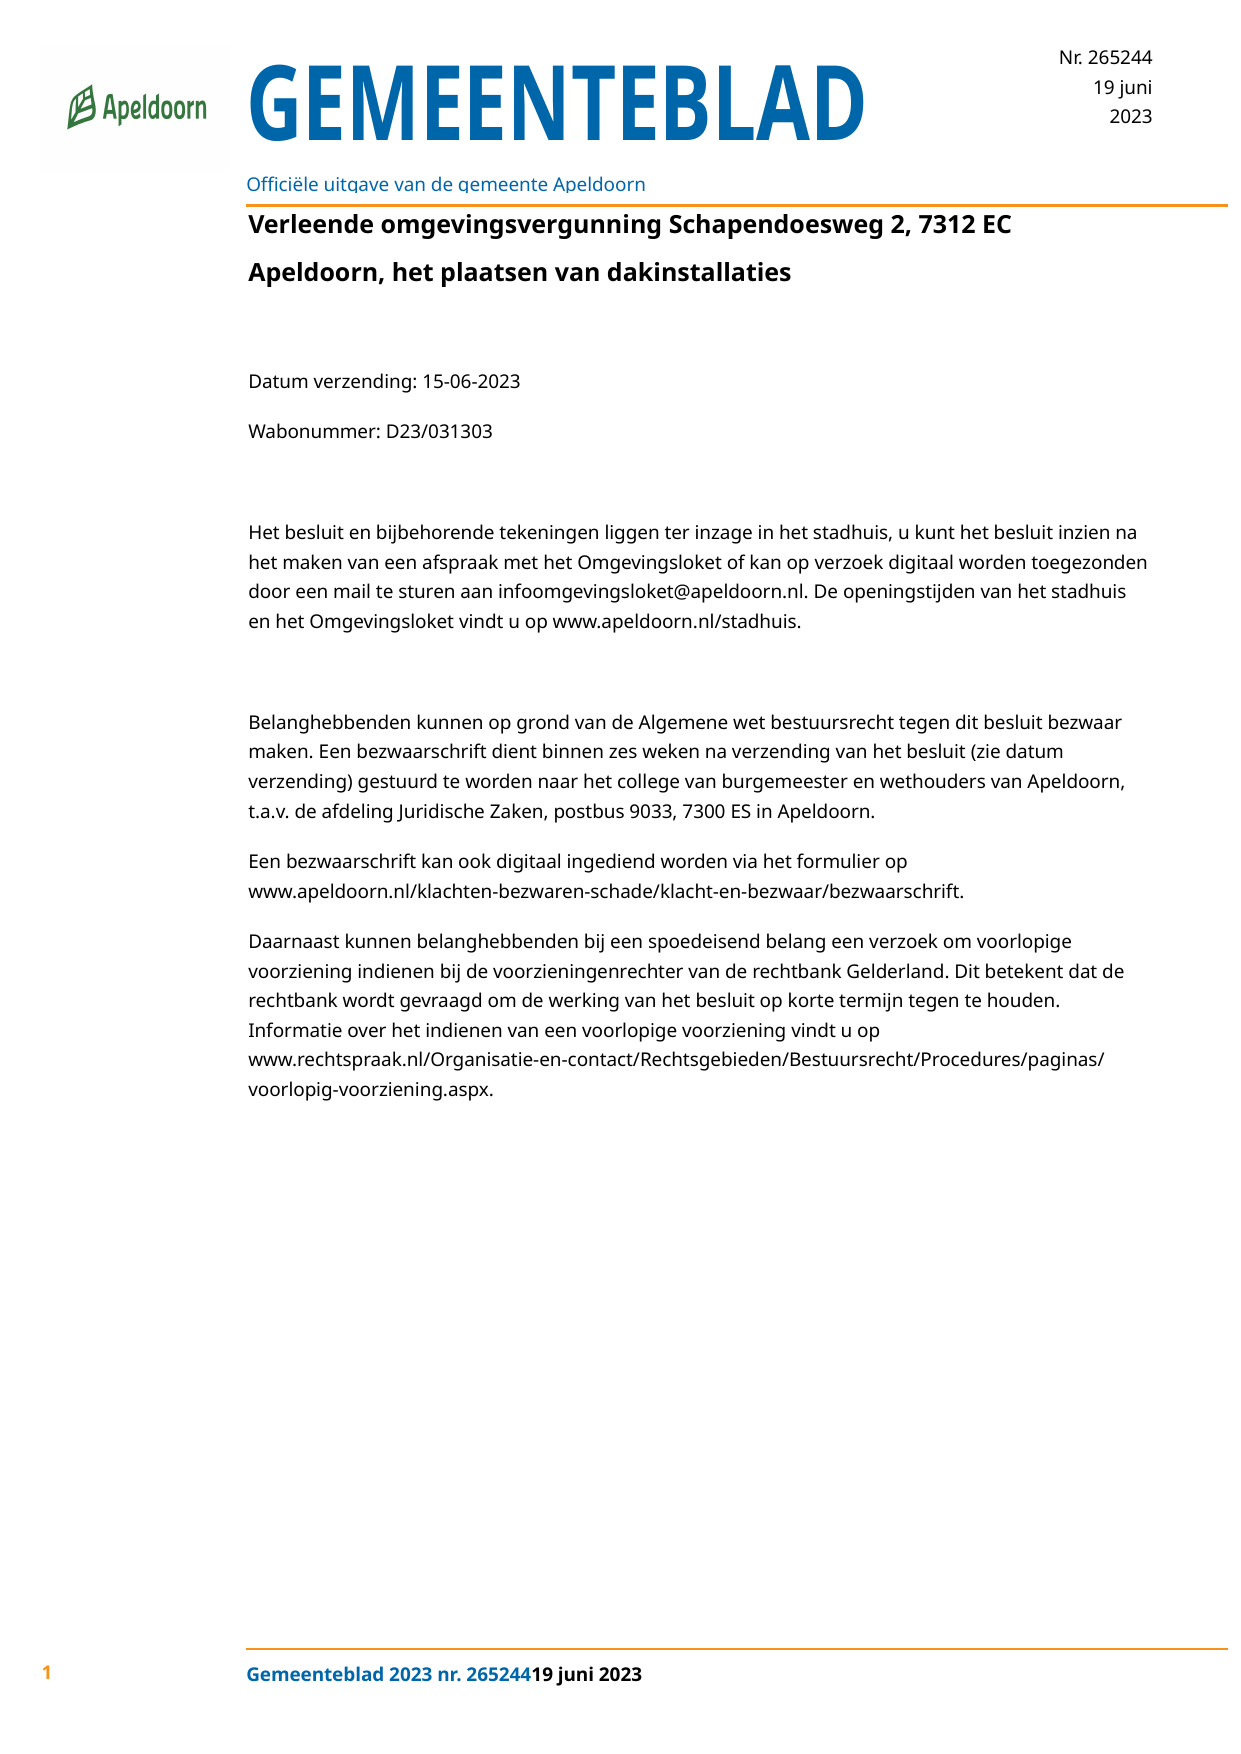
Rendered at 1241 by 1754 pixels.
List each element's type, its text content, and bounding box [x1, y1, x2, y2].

text Een bezwaarschrift kan ook digitaal ingediend worden via het formulier op www.apeldoorn.nl/klachten-bezwaren-schade/klacht-en-bezwaar/bezwaarschrift. [248, 848, 1152, 904]
text Datum verzending: 15-06-2023 [248, 368, 1152, 394]
text Daarnaast kunnen belanghebbenden bij een spoedeisend belang een verzoek om voorlopige voorziening indienen bij de voorzieningenrechter van de rechtbank Gelderland. Dit betekent dat de rechtbank wordt gevraagd om de werking van het besluit op korte termijn tegen te houden. Informatie over het indienen van een voorlopige voorziening vindt u op www.rechtspraak.nl/Organisatie-en-contact/Rechtsgebieden/Bestuursrecht/Procedures/paginas/voorlopig-voorziening.aspx. [248, 928, 1152, 1102]
text Belanghebbenden kunnen op grond van de Algemene wet bestuursrecht tegen dit besluit bezwaar maken. Een bezwaarschrift dient binnen zes weken na verzending van het besluit (zie datum verzending) gestuurd te worden naar het college van burgemeester en wethouders van Apeldoorn, t.a.v. de afdeling Juridische Zaken, postbus 9033, 7300 ES in Apeldoorn. [248, 709, 1152, 824]
text Verleende omgevingsvergunning Schapendoesweg 2, 7312 EC Apeldoorn, het plaatsen van dakinstallaties [248, 207, 1152, 288]
text Het besluit en bijbehorende tekeningen liggen ter inzage in het stadhuis, u kunt het besluit inzien na het maken van een afspraak met het Omgevingsloket of kan op verzoek digitaal worden toegezonden door een mail te sturen aan infoomgevingsloket@apeldoorn.nl. De openingstijden van het stadhuis en het Omgevingsloket vindt u op www.apeldoorn.nl/stadhuis. [248, 519, 1152, 634]
picture [41, 47, 231, 172]
text Wabonummer: D23/031303 [248, 419, 1152, 444]
